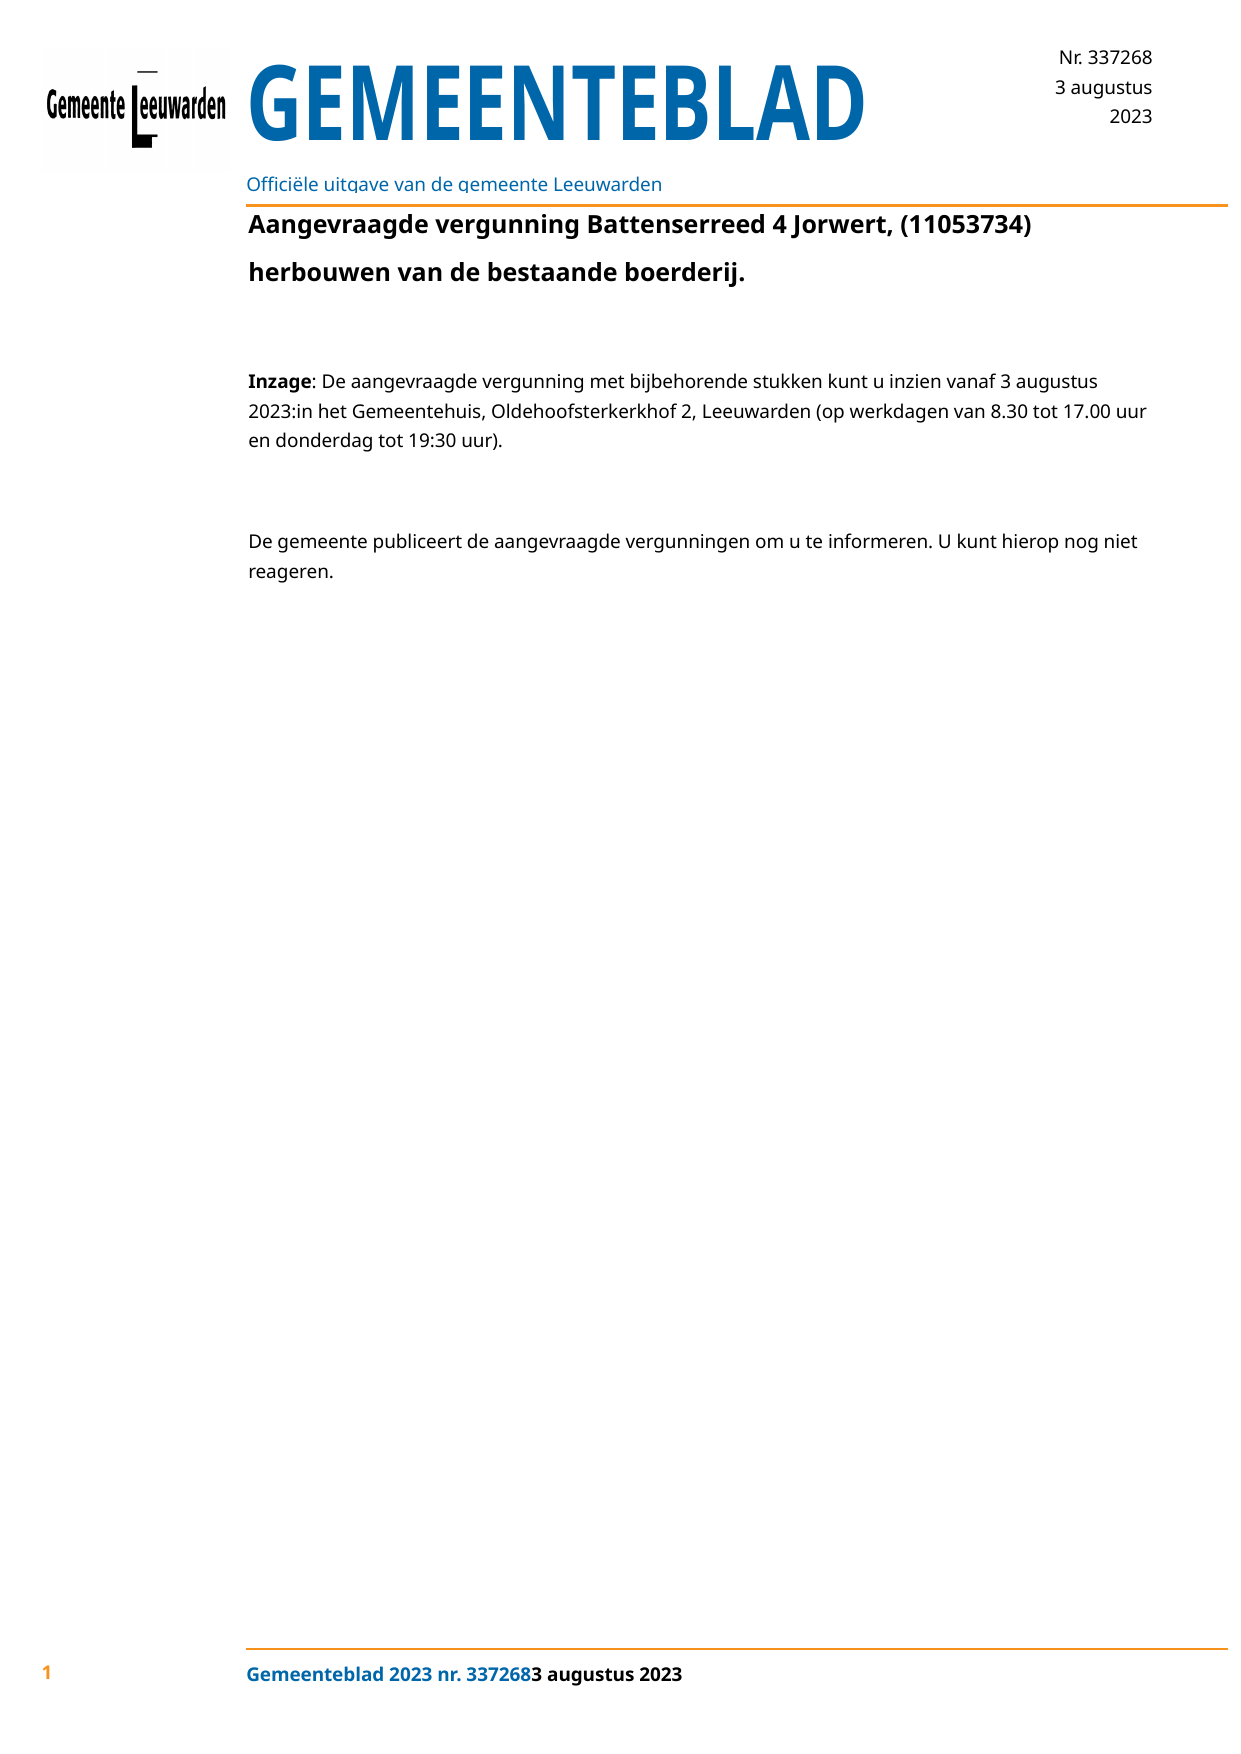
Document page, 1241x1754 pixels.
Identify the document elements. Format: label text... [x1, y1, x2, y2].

text Inzage: De aangevraagde vergunning met bijbehorende stukken kunt u inzien vanaf 3 augustus 2023:in het Gemeentehuis, Oldehoofsterkerkhof 2, Leeuwarden (op werkdagen van 8.30 tot 17.00 uur en donderdag tot 19:30 uur). [248, 368, 1152, 453]
picture [41, 47, 231, 172]
text De gemeente publiceert de aangevraagde vergunningen om u te informeren. U kunt hierop nog niet reageren. [248, 528, 1152, 584]
text Aangevraagde vergunning Battenserreed 4 Jorwert, (11053734) herbouwen van de bestaande boerderij. [248, 207, 1152, 288]
